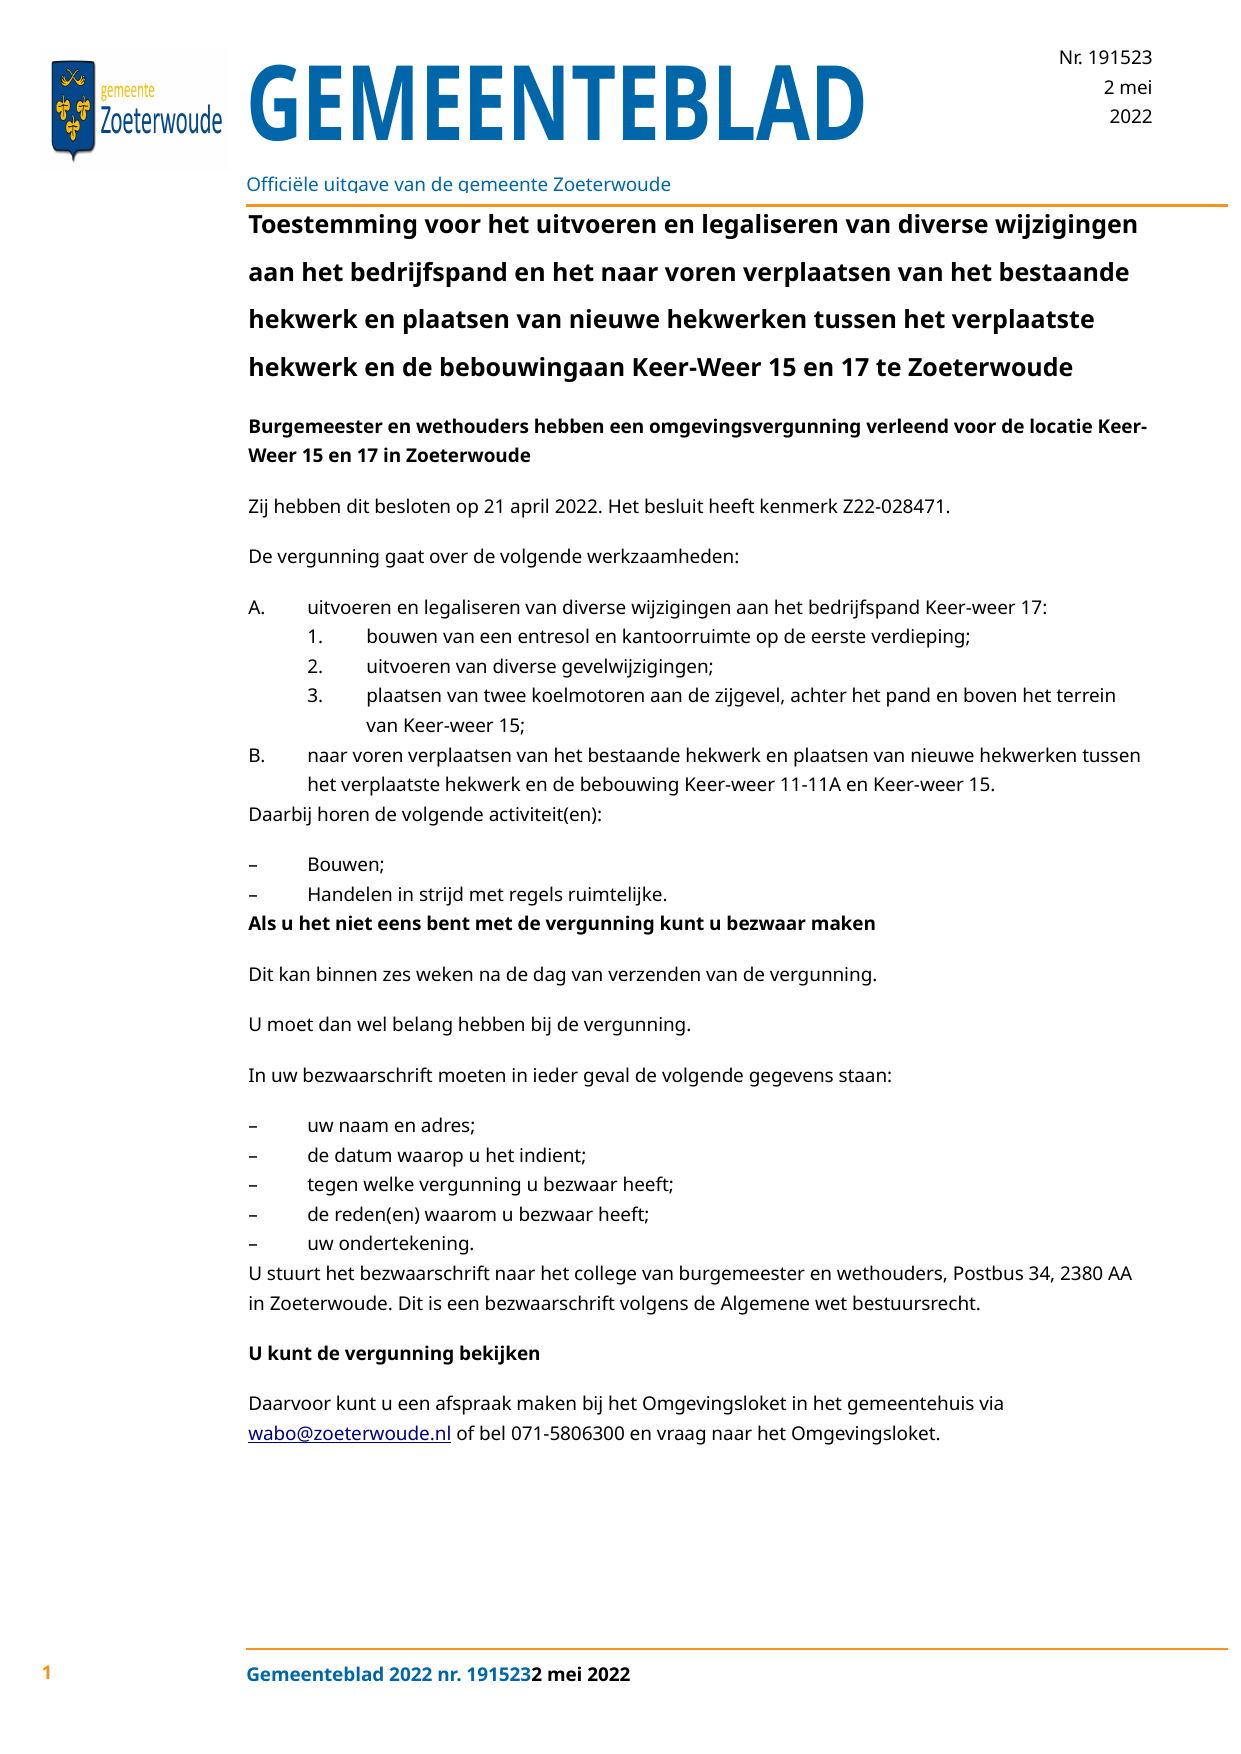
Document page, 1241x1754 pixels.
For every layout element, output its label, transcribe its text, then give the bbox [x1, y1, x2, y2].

list uw naam en adres; [248, 1112, 1152, 1138]
list uw ondertekening. [248, 1231, 1152, 1256]
text Toestemming voor het uitvoeren en legaliseren van diverse wijzigingen aan het bedrijfspand en het naar voren verplaatsen van het bestaande hekwerk en plaatsen van nieuwe hekwerken tussen het verplaatste hekwerk en de bebouwingaan Keer-Weer 15 en 17 te Zoeterwoude [248, 207, 1152, 384]
list de reden(en) waarom u bezwaar heeft; [248, 1201, 1152, 1227]
text Daarbij horen de volgende activiteit(en): [248, 801, 1152, 827]
list Bouwen; [248, 851, 1152, 877]
text Dit kan binnen zes weken na de dag van verzenden van de vergunning. [248, 961, 1152, 987]
text In uw bezwaarschrift moeten in ieder geval de volgende gegevens staan: [248, 1062, 1152, 1088]
list plaatsen van twee koelmotoren aan de zijgevel, achter het pand en boven het terrein van Keer-weer 15; [307, 683, 1152, 738]
text Daarvoor kunt u een afspraak maken bij het Omgevingsloket in het gemeentehuis via wabo@zoeterwoude.nl of bel 071-5806300 en vraag naar het Omgevingsloket. [248, 1391, 1152, 1446]
text Als u het niet eens bent met de vergunning kunt u bezwaar maken [248, 911, 1152, 936]
text U stuurt het bezwaarschrift naar het college van burgemeester en wethouders, Postbus 34, 2380 AA in Zoeterwoude. Dit is een bezwaarschrift volgens de Algemene wet bestuursrecht. [248, 1260, 1152, 1316]
text Zij hebben dit besloten op 21 april 2022. Het besluit heeft kenmerk Z22-028471. [248, 493, 1152, 519]
list bouwen van een entresol en kantoorruimte op de eerste verdieping; [307, 623, 1152, 649]
text U moet dan wel belang hebben bij de vergunning. [248, 1011, 1152, 1037]
list uitvoeren en legaliseren van diverse wijzigingen aan het bedrijfspand Keer-weer 17: [248, 594, 1152, 620]
list de datum waarop u het indient; [248, 1142, 1152, 1168]
text Burgemeester en wethouders hebben een omgevingsvergunning verleend voor de locatie Keer-Weer 15 en 17 in Zoeterwoude [248, 413, 1152, 468]
text De vergunning gaat over de volgende werkzaamheden: [248, 543, 1152, 569]
text U kunt de vergunning bekijken [248, 1340, 1152, 1366]
list Handelen in strijd met regels ruimtelijke. [248, 881, 1152, 907]
picture [41, 47, 231, 172]
list uitvoeren van diverse gevelwijzigingen; [307, 653, 1152, 679]
list naar voren verplaatsen van het bestaande hekwerk en plaatsen van nieuwe hekwerken tussen het verplaatste hekwerk en de bebouwing Keer-weer 11-11A en Keer-weer 15. [248, 742, 1152, 797]
list tegen welke vergunning u bezwaar heeft; [248, 1171, 1152, 1197]
